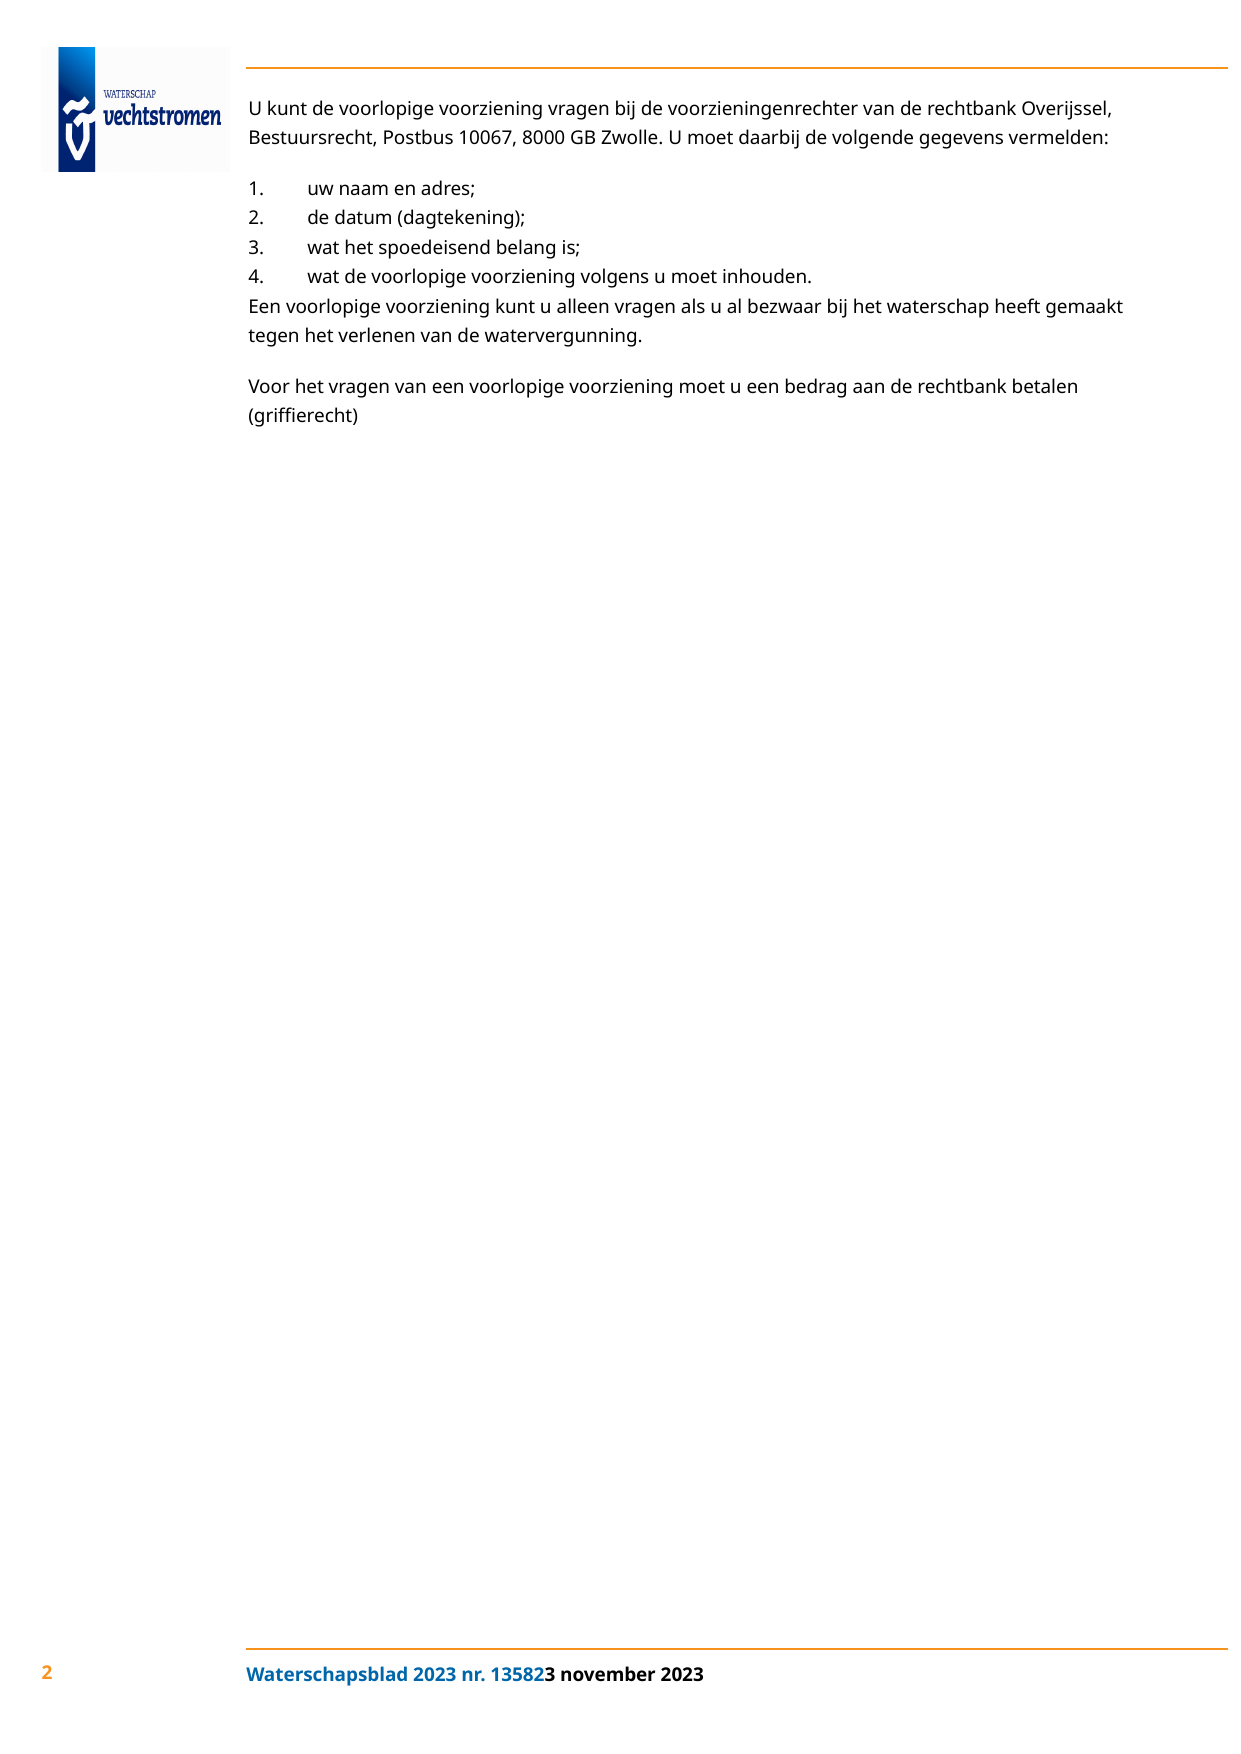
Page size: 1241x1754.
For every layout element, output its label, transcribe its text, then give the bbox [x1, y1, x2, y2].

text U kunt de voorlopige voorziening vragen bij de voorzieningenrechter van de rechtbank Overijssel, Bestuursrecht, Postbus 10067, 8000 GB Zwolle. U moet daarbij de volgende gegevens vermelden: [248, 95, 1152, 150]
list wat de voorlopige voorziening volgens u moet inhouden. [248, 263, 1152, 289]
list uw naam en adres; [248, 175, 1152, 201]
picture [41, 47, 231, 172]
list wat het spoedeisend belang is; [248, 234, 1152, 260]
text Een voorlopige voorziening kunt u alleen vragen als u al bezwaar bij het waterschap heeft gemaakt tegen het verlenen van de watervergunning. [248, 293, 1152, 348]
list de datum (dagtekening); [248, 204, 1152, 230]
text Voor het vragen van een voorlopige voorziening moet u een bedrag aan de rechtbank betalen (griffierecht) [248, 373, 1152, 428]
